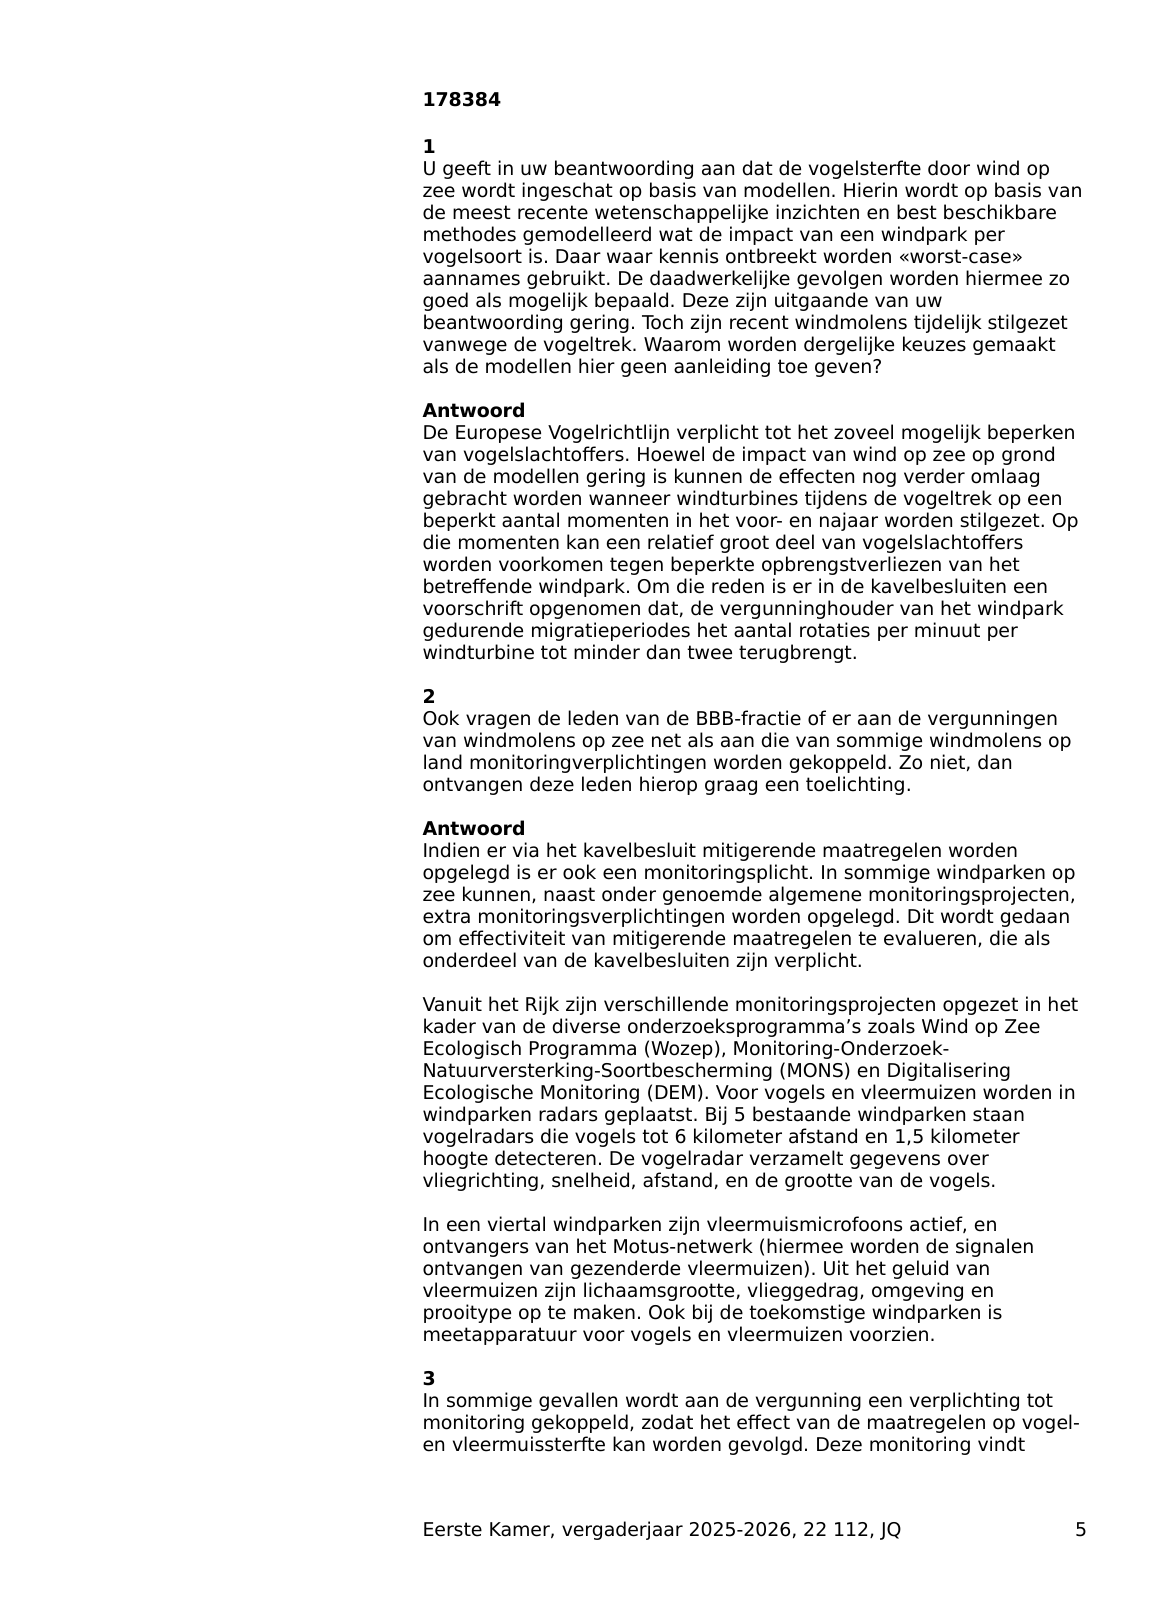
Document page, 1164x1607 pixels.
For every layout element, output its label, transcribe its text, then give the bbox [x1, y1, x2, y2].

text U geeft in uw beantwoording aan dat de vogelsterfte door wind op zee wordt ingeschat op basis van modellen. Hierin wordt op basis van de meest recente wetenschappelijke inzichten en best beschikbare methodes gemodelleerd wat de impact van een windpark per vogelsoort is. Daar waar kennis ontbreekt worden «worst-case» aannames gebruikt. De daadwerkelijke gevolgen worden hiermee zo goed als mogelijk bepaald. Deze zijn uitgaande van uw beantwoording gering. Toch zijn recent windmolens tijdelijk stilgezet vanwege de vogeltrek. Waarom worden dergelijke keuzes gemaakt als de modellen hier geen aanleiding toe geven? [422, 158, 1087, 378]
text De Europese Vogelrichtlijn verplicht tot het zoveel mogelijk beperken van vogelslachtoffers. Hoewel de impact van wind op zee op grond van de modellen gering is kunnen de effecten nog verder omlaag gebracht worden wanneer windturbines tijdens de vogeltrek op een beperkt aantal momenten in het voor- en najaar worden stilgezet. Op die momenten kan een relatief groot deel van vogelslachtoffers worden voorkomen tegen beperkte opbrengstverliezen van het betreffende windpark. Om die reden is er in de kavelbesluiten een voorschrift opgenomen dat, de vergunninghouder van het windpark gedurende migratieperiodes het aantal rotaties per minuut per windturbine tot minder dan twee terugbrengt. [422, 422, 1087, 664]
text Antwoord [422, 400, 1087, 422]
subtitle 178384 [422, 89, 1087, 111]
text Ook vragen de leden van de BBB-fractie of er aan de vergunningen van windmolens op zee net als aan die van sommige windmolens op land monitoringverplichtingen worden gekoppeld. Zo niet, dan ontvangen deze leden hierop graag een toelichting. [422, 708, 1087, 796]
text Vanuit het Rijk zijn verschillende monitoringsprojecten opgezet in het kader van de diverse onderzoeksprogramma’s zoals Wind op Zee Ecologisch Programma (Wozep), Monitoring-Onderzoek-Natuurversterking-Soortbescherming (MONS) en Digitalisering Ecologische Monitoring (DEM). Voor vogels en vleermuizen worden in windparken radars geplaatst. Bij 5 bestaande windparken staan vogelradars die vogels tot 6 kilometer afstand en 1,5 kilometer hoogte detecteren. De vogelradar verzamelt gegevens over vliegrichting, snelheid, afstand, en de grootte van de vogels. [422, 994, 1087, 1192]
text 1 [422, 136, 1087, 158]
text Indien er via het kavelbesluit mitigerende maatregelen worden opgelegd is er ook een monitoringsplicht. In sommige windparken op zee kunnen, naast onder genoemde algemene monitoringsprojecten, extra monitoringsverplichtingen worden opgelegd. Dit wordt gedaan om effectiviteit van mitigerende maatregelen te evalueren, die als onderdeel van de kavelbesluiten zijn verplicht. [422, 840, 1087, 972]
text In een viertal windparken zijn vleermuismicrofoons actief, en ontvangers van het Motus-netwerk (hiermee worden de signalen ontvangen van gezenderde vleermuizen). Uit het geluid van vleermuizen zijn lichaamsgrootte, vlieggedrag, omgeving en prooitype op te maken. Ook bij de toekomstige windparken is meetapparatuur voor vogels en vleermuizen voorzien. [422, 1214, 1087, 1346]
text In sommige gevallen wordt aan de vergunning een verplichting tot monitoring gekoppeld, zodat het effect van de maatregelen op vogel- en vleermuissterfte kan worden gevolgd. Deze monitoring vindt [422, 1390, 1087, 1456]
text Antwoord [422, 818, 1087, 840]
text 3 [422, 1368, 1087, 1390]
text 2 [422, 686, 1087, 708]
